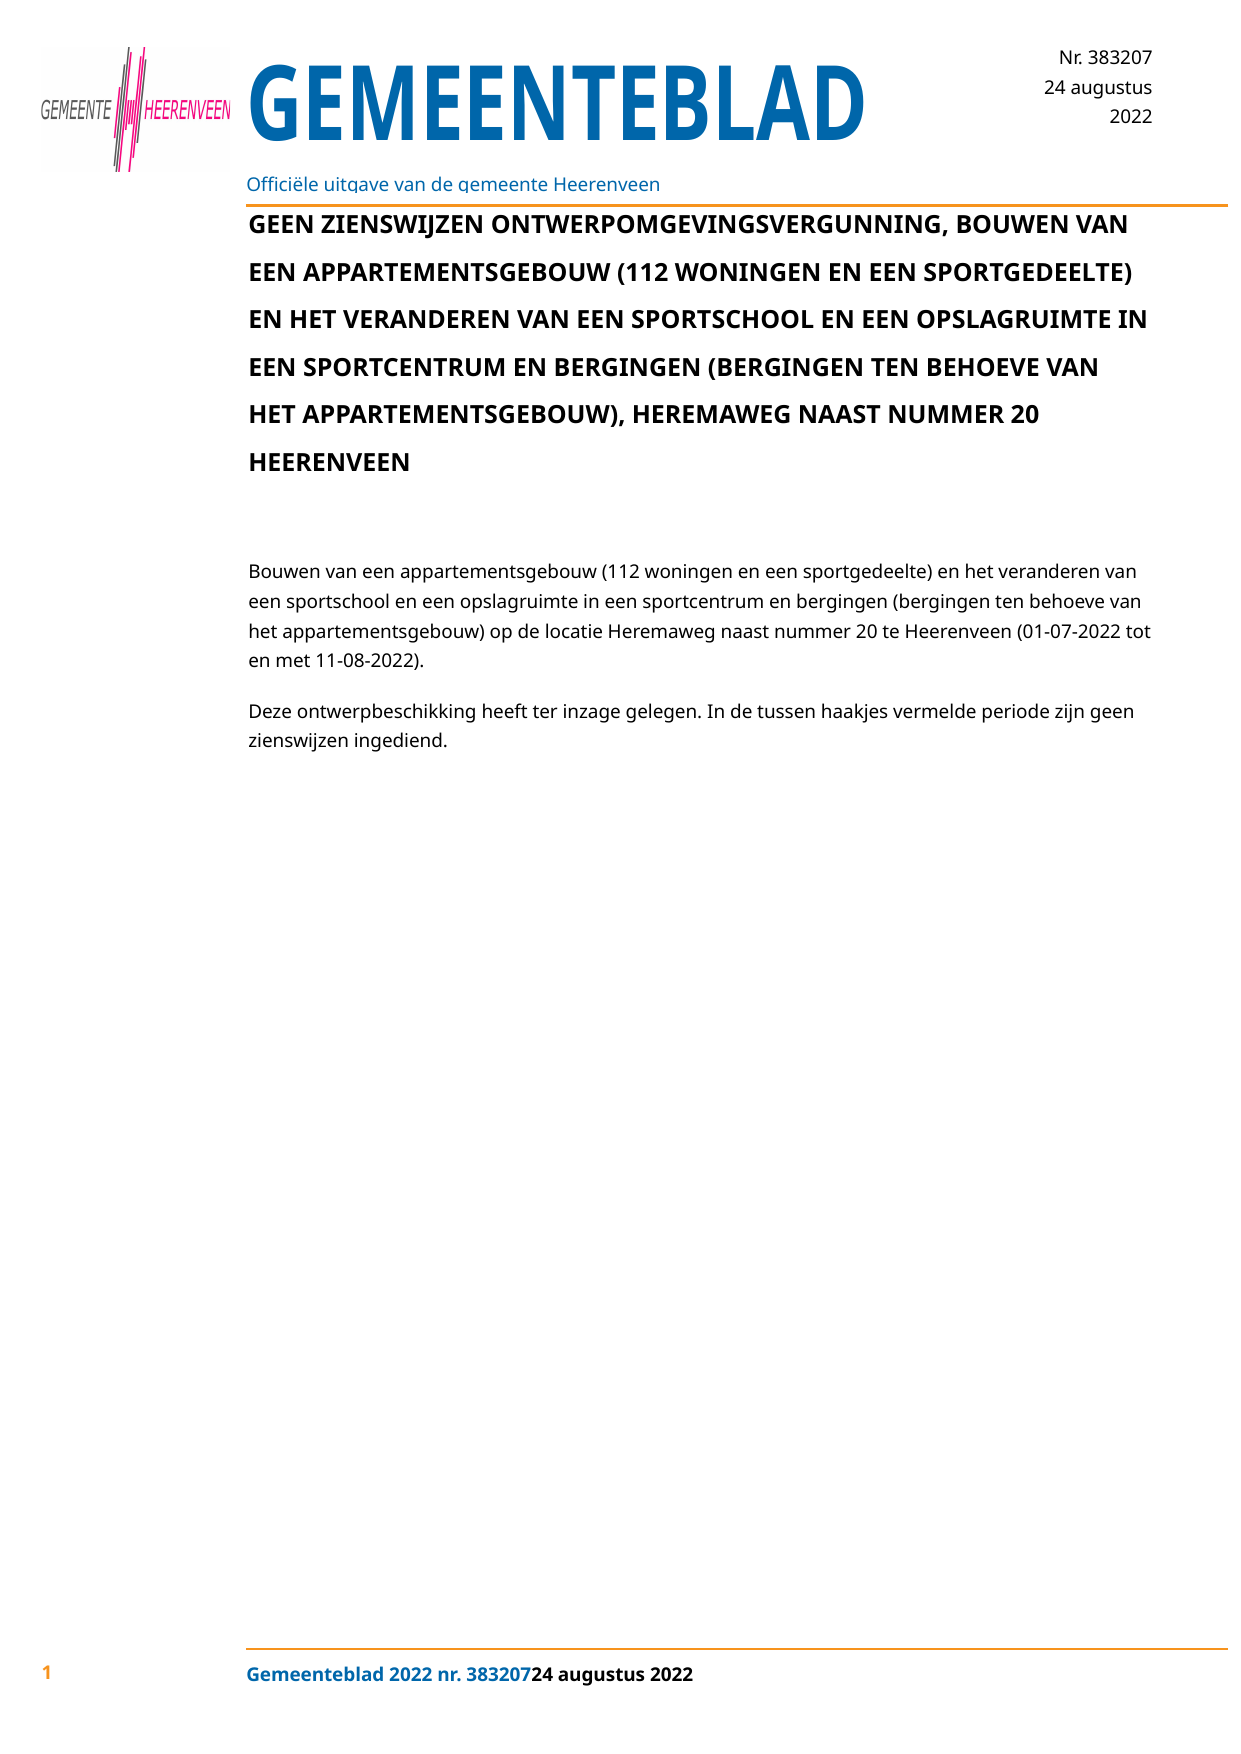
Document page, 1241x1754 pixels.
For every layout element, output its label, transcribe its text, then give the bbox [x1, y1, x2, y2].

picture [41, 47, 231, 172]
text Deze ontwerpbeschikking heeft ter inzage gelegen. In de tussen haakjes vermelde periode zijn geen zienswijzen ingediend. [248, 698, 1152, 753]
text Bouwen van een appartementsgebouw (112 woningen en een sportgedeelte) en het veranderen van een sportschool en een opslagruimte in een sportcentrum en bergingen (bergingen ten behoeve van het appartementsgebouw) op de locatie Heremaweg naast nummer 20 te Heerenveen (01-07-2022 tot en met 11-08-2022). [248, 559, 1152, 673]
text GEEN ZIENSWIJZEN ONTWERPOMGEVINGSVERGUNNING, BOUWEN VAN EEN APPARTEMENTSGEBOUW (112 WONINGEN EN EEN SPORTGEDEELTE) EN HET VERANDEREN VAN EEN SPORTSCHOOL EN EEN OPSLAGRUIMTE IN EEN SPORTCENTRUM EN BERGINGEN (BERGINGEN TEN BEHOEVE VAN HET APPARTEMENTSGEBOUW), HEREMAWEG NAAST NUMMER 20 HEERENVEEN [248, 207, 1152, 479]
